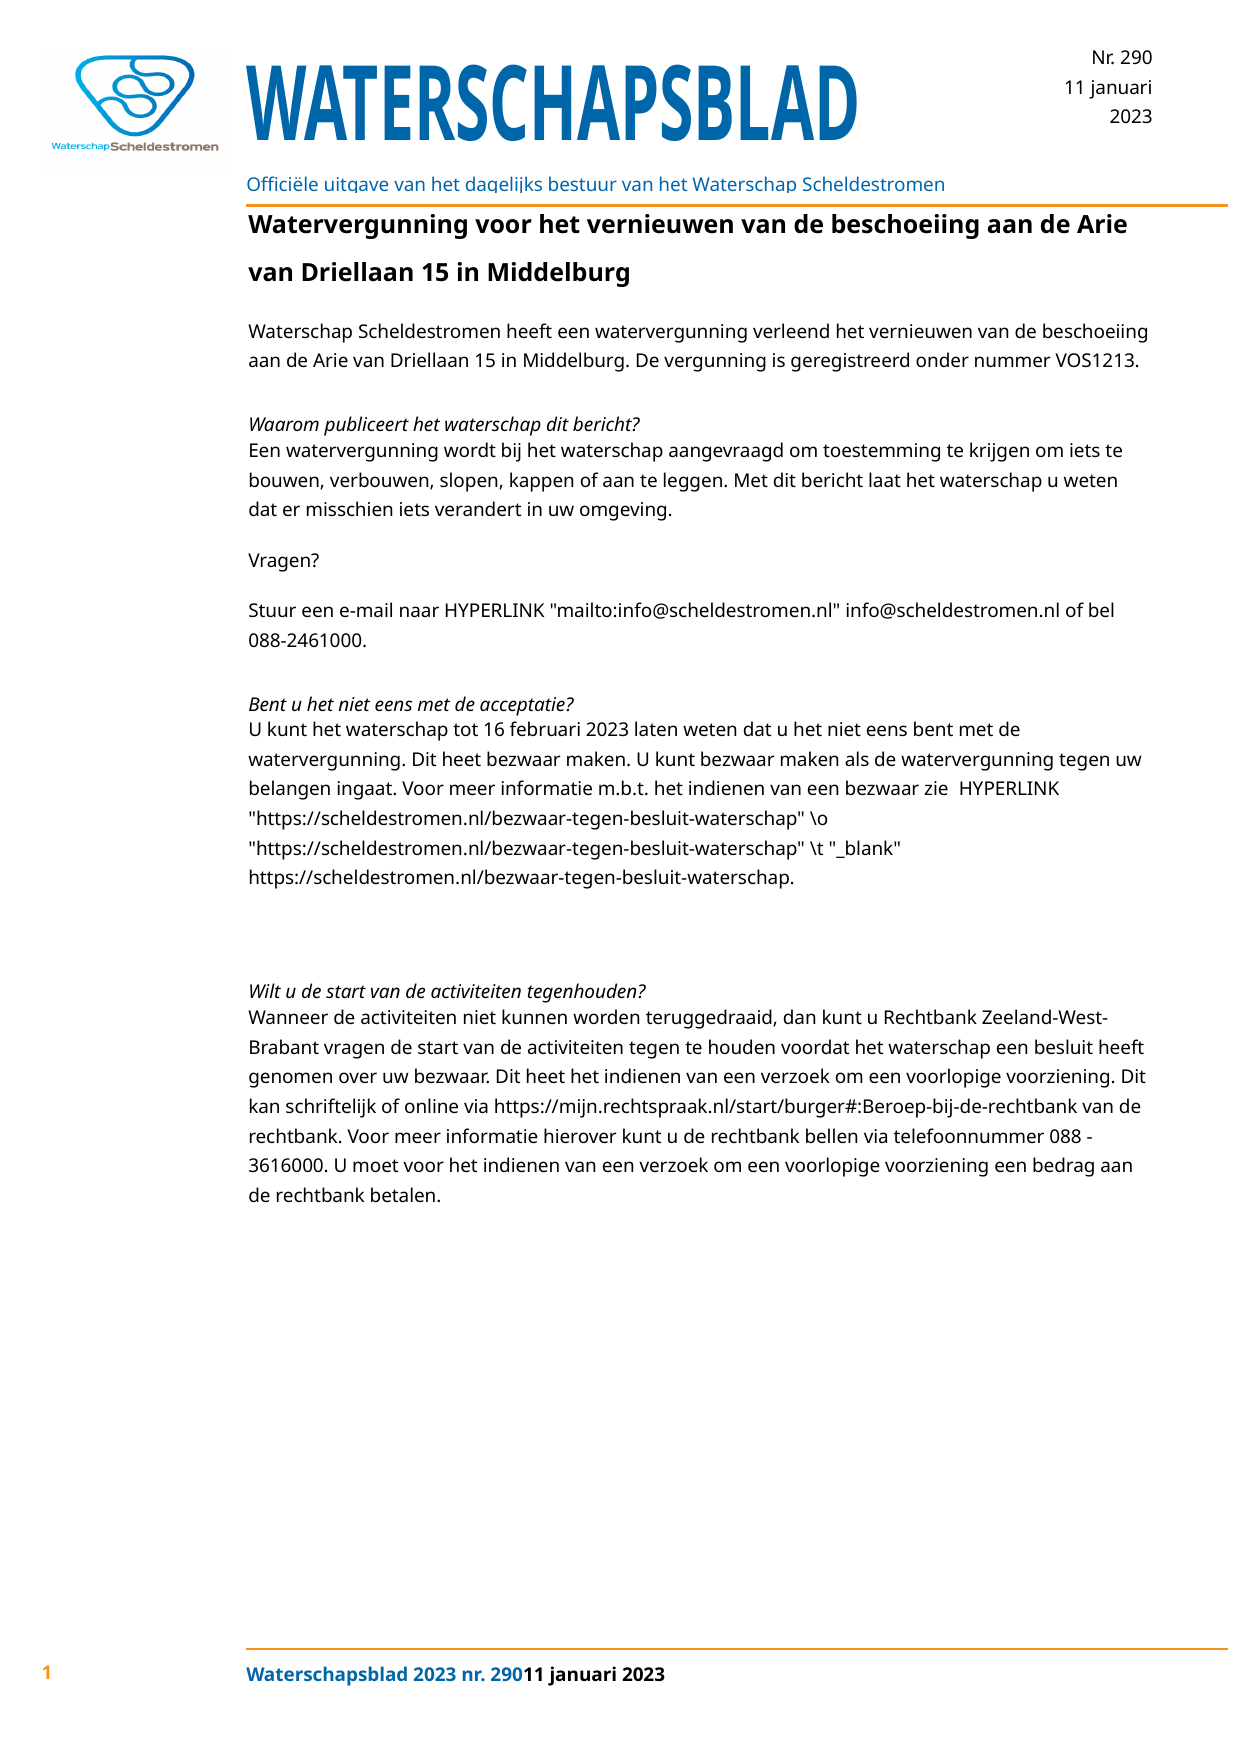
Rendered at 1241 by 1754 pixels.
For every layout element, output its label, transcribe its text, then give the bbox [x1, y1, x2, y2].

text Stuur een e-mail naar HYPERLINK "mailto:info@scheldestromen.nl" info@scheldestromen.nl of bel 088-2461000. [248, 597, 1152, 652]
text Watervergunning voor het vernieuwen van de beschoeiing aan de Arie van Driellaan 15 in Middelburg [248, 207, 1152, 288]
text Waterschap Scheldestromen heeft een watervergunning verleend het vernieuwen van de beschoeiing aan de Arie van Driellaan 15 in Middelburg. De vergunning is geregistreerd onder nummer VOS1213. [248, 318, 1152, 373]
text Vragen? [248, 547, 1152, 572]
text Bent u het niet eens met de acceptatie? [248, 691, 1152, 716]
picture [41, 47, 231, 172]
text Wilt u de start van de activiteiten tegenhouden? [248, 979, 1152, 1004]
text U kunt het waterschap tot 16 februari 2023 laten weten dat u het niet eens bent met de watervergunning. Dit heet bezwaar maken. U kunt bezwaar maken als de watervergunning tegen uw belangen ingaat. Voor meer informatie m.b.t. het indienen van een bezwaar zie HYPERLINK "https://scheldestromen.nl/bezwaar-tegen-besluit-waterschap" \o "https://scheldestromen.nl/bezwaar-tegen-besluit-waterschap" \t "_blank" https://scheldestromen.nl/bezwaar-tegen-besluit-waterschap. [248, 716, 1152, 890]
text Wanneer de activiteiten niet kunnen worden teruggedraaid, dan kunt u Rechtbank Zeeland-West-Brabant vragen de start van de activiteiten tegen te houden voordat het waterschap een besluit heeft genomen over uw bezwaar. Dit heet het indienen van een verzoek om een voorlopige voorziening. Dit kan schriftelijk of online via https://mijn.rechtspraak.nl/start/burger#:Beroep-bij-de-rechtbank van de rechtbank. Voor meer informatie hierover kunt u de rechtbank bellen via telefoonnummer 088 - 3616000. U moet voor het indienen van een verzoek om een voorlopige voorziening een bedrag aan de rechtbank betalen. [248, 1004, 1152, 1208]
text Een watervergunning wordt bij het waterschap aangevraagd om toestemming te krijgen om iets te bouwen, verbouwen, slopen, kappen of aan te leggen. Met dit bericht laat het waterschap u weten dat er misschien iets verandert in uw omgeving. [248, 437, 1152, 522]
text Waarom publiceert het waterschap dit bericht? [248, 411, 1152, 437]
